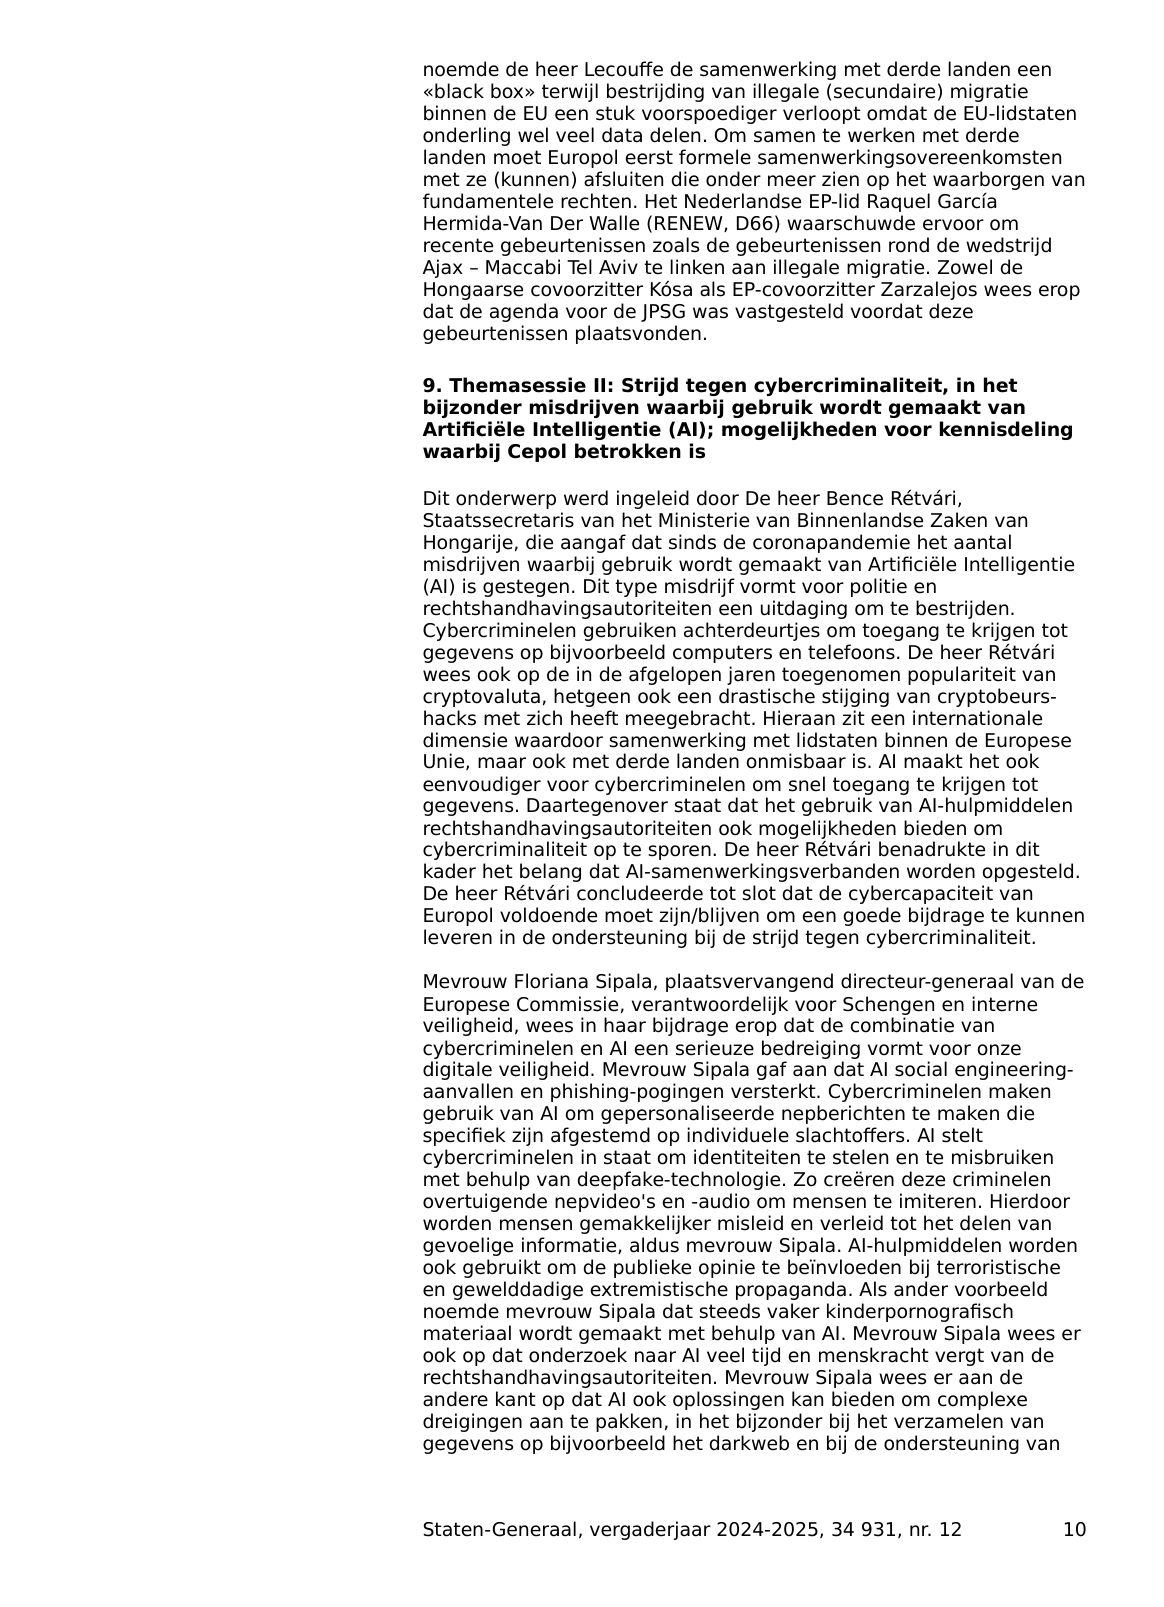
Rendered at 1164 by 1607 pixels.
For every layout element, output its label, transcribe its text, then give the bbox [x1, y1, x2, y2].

text Dit onderwerp werd ingeleid door De heer Bence Rétvári, Staatssecretaris van het Ministerie van Binnenlandse Zaken van Hongarije, die aangaf dat sinds de coronapandemie het aantal misdrijven waarbij gebruik wordt gemaakt van Artificiële Intelligentie (AI) is gestegen. Dit type misdrijf vormt voor politie en rechtshandhavingsautoriteiten een uitdaging om te bestrijden. Cybercriminelen gebruiken achterdeurtjes om toegang te krijgen tot gegevens op bijvoorbeeld computers en telefoons. De heer Rétvári wees ook op de in de afgelopen jaren toegenomen populariteit van cryptovaluta, hetgeen ook een drastische stijging van cryptobeurs-hacks met zich heeft meegebracht. Hieraan zit een internationale dimensie waardoor samenwerking met lidstaten binnen de Europese Unie, maar ook met derde landen onmisbaar is. AI maakt het ook eenvoudiger voor cybercriminelen om snel toegang te krijgen tot gegevens. Daartegenover staat dat het gebruik van AI-hulpmiddelen rechtshandhavingsautoriteiten ook mogelijkheden bieden om cybercriminaliteit op te sporen. De heer Rétvári benadrukte in dit kader het belang dat AI-samenwerkingsverbanden worden opgesteld. De heer Rétvári concludeerde tot slot dat de cybercapaciteit van Europol voldoende moet zijn/blijven om een goede bijdrage te kunnen leveren in de ondersteuning bij de strijd tegen cybercriminaliteit. [422, 488, 1087, 949]
text Mevrouw Floriana Sipala, plaatsvervangend directeur-generaal van de Europese Commissie, verantwoordelijk voor Schengen en interne veiligheid, wees in haar bijdrage erop dat de combinatie van cybercriminelen en AI een serieuze bedreiging vormt voor onze digitale veiligheid. Mevrouw Sipala gaf aan dat AI social engineering-aanvallen en phishing-pogingen versterkt. Cybercriminelen maken gebruik van AI om gepersonaliseerde nepberichten te maken die specifiek zijn afgestemd op individuele slachtoffers. AI stelt cybercriminelen in staat om identiteiten te stelen en te misbruiken met behulp van deepfake-technologie. Zo creëren deze criminelen overtuigende nepvideo's en -audio om mensen te imiteren. Hierdoor worden mensen gemakkelijker misleid en verleid tot het delen van gevoelige informatie, aldus mevrouw Sipala. AI-hulpmiddelen worden ook gebruikt om de publieke opinie te beïnvloeden bij terroristische en gewelddadige extremistische propaganda. Als ander voorbeeld noemde mevrouw Sipala dat steeds vaker kinderpornografisch materiaal wordt gemaakt met behulp van AI. Mevrouw Sipala wees er ook op dat onderzoek naar AI veel tijd en menskracht vergt van de rechtshandhavingsautoriteiten. Mevrouw Sipala wees er aan de andere kant op dat AI ook oplossingen kan bieden om complexe dreigingen aan te pakken, in het bijzonder bij het verzamelen van gegevens op bijvoorbeeld het darkweb en bij de ondersteuning van [422, 971, 1087, 1455]
text noemde de heer Lecouffe de samenwerking met derde landen een «black box» terwijl bestrijding van illegale (secundaire) migratie binnen de EU een stuk voorspoediger verloopt omdat de EU-lidstaten onderling wel veel data delen. Om samen te werken met derde landen moet Europol eerst formele samenwerkingsovereenkomsten met ze (kunnen) afsluiten die onder meer zien op het waarborgen van fundamentele rechten. Het Nederlandse EP-lid Raquel García Hermida-Van Der Walle (RENEW, D66) waarschuwde ervoor om recente gebeurtenissen zoals de gebeurtenissen rond de wedstrijd Ajax – Maccabi Tel Aviv te linken aan illegale migratie. Zowel de Hongaarse covoorzitter Kósa als EP-covoorzitter Zarzalejos wees erop dat de agenda voor de JPSG was vastgesteld voordat deze gebeurtenissen plaatsvonden. [422, 59, 1087, 345]
subtitle 9. Themasessie II: Strijd tegen cybercriminaliteit, in het bijzonder misdrijven waarbij gebruik wordt gemaakt van Artificiële Intelligentie (AI); mogelijkheden voor kennisdeling waarbij Cepol betrokken is [422, 375, 1087, 463]
